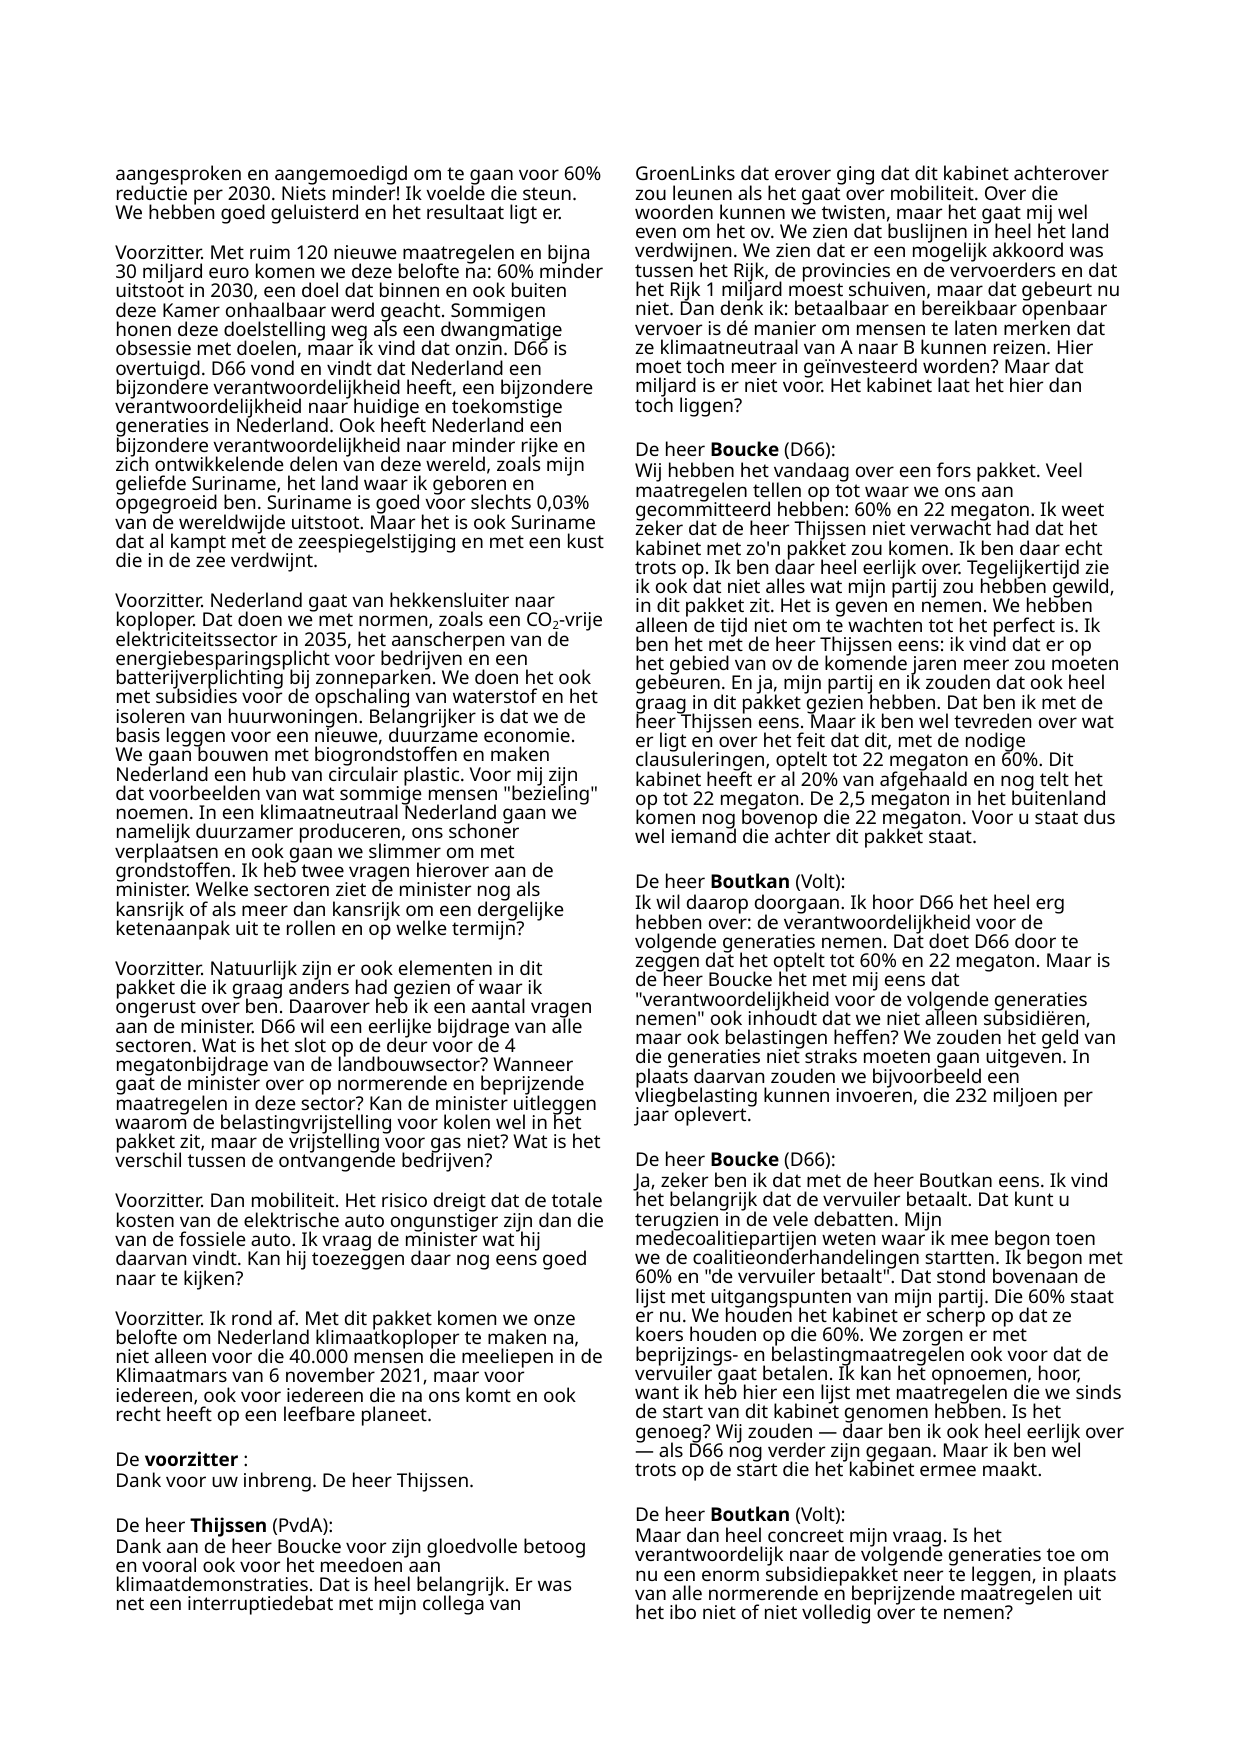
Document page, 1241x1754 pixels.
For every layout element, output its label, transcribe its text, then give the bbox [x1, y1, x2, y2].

text De heer Boutkan (Volt): [635, 1501, 1125, 1527]
text Voorzitter. Ik rond af. Met dit pakket komen we onze belofte om Nederland klimaatkoploper te maken na, niet alleen voor die 40.000 mensen die meeliepen in de Klimaatmars van 6 november 2021, maar voor iedereen, ook voor iedereen die na ons komt en ook recht heeft op een leefbare planeet. [115, 1309, 605, 1425]
text Ja, zeker ben ik dat met de heer Boutkan eens. Ik vind het belangrijk dat de vervuiler betaalt. Dat kunt u terugzien in de vele debatten. Mijn medecoalitiepartijen weten waar ik mee begon toen we de coalitieonderhandelingen startten. Ik begon met 60% en "de vervuiler betaalt". Dat stond bovenaan de lijst met uitgangspunten van mijn partij. Die 60% staat er nu. We houden het kabinet er scherp op dat ze koers houden op die 60%. We zorgen er met beprijzings- en belastingmaatregelen ook voor dat de vervuiler gaat betalen. Ik kan het opnoemen, hoor, want ik heb hier een lijst met maatregelen die we sinds de start van dit kabinet genomen hebben. Is het genoeg? Wij zouden — daar ben ik ook heel eerlijk over — als D66 nog verder zijn gegaan. Maar ik ben wel trots op de start die het kabinet ermee maakt. [635, 1172, 1125, 1481]
text Maar dan heel concreet mijn vraag. Is het verantwoordelijk naar de volgende generaties toe om nu een enorm subsidiepakket neer te leggen, in plaats van alle normerende en beprijzende maatregelen uit het ibo niet of niet volledig over te nemen? [635, 1527, 1125, 1623]
text GroenLinks dat erover ging dat dit kabinet achterover zou leunen als het gaat over mobiliteit. Over die woorden kunnen we twisten, maar het gaat mij wel even om het ov. We zien dat buslijnen in heel het land verdwijnen. We zien dat er een mogelijk akkoord was tussen het Rijk, de provincies en de vervoerders en dat het Rijk 1 miljard moest schuiven, maar dat gebeurt nu niet. Dan denk ik: betaalbaar en bereikbaar openbaar vervoer is dé manier om mensen te laten merken dat ze klimaatneutraal van A naar B kunnen reizen. Hier moet toch meer in geïnvesteerd worden? Maar dat miljard is er niet voor. Het kabinet laat het hier dan toch liggen? [635, 165, 1125, 416]
text Wij hebben het vandaag over een fors pakket. Veel maatregelen tellen op tot waar we ons aan gecommitteerd hebben: 60% en 22 megaton. Ik weet zeker dat de heer Thijssen niet verwacht had dat het kabinet met zo'n pakket zou komen. Ik ben daar echt trots op. Ik ben daar heel eerlijk over. Tegelijkertijd zie ik ook dat niet alles wat mijn partij zou hebben gewild, in dit pakket zit. Het is geven en nemen. We hebben alleen de tijd niet om te wachten tot het perfect is. Ik ben het met de heer Thijssen eens: ik vind dat er op het gebied van ov de komende jaren meer zou moeten gebeuren. En ja, mijn partij en ik zouden dat ook heel graag in dit pakket gezien hebben. Dat ben ik met de heer Thijssen eens. Maar ik ben wel tevreden over wat er ligt en over het feit dat dit, met de nodige clausuleringen, optelt tot 22 megaton en 60%. Dit kabinet heeft er al 20% van afgehaald en nog telt het op tot 22 megaton. De 2,5 megaton in het buitenland komen nog bovenop die 22 megaton. Voor u staat dus wel iemand die achter dit pakket staat. [635, 462, 1125, 848]
text Voorzitter. Met ruim 120 nieuwe maatregelen en bijna 30 miljard euro komen we deze belofte na: 60% minder uitstoot in 2030, een doel dat binnen en ook buiten deze Kamer onhaalbaar werd geacht. Sommigen honen deze doelstelling weg als een dwangmatige obsessie met doelen, maar ik vind dat onzin. D66 is overtuigd. D66 vond en vindt dat Nederland een bijzondere verantwoordelijkheid heeft, een bijzondere verantwoordelijkheid naar huidige en toekomstige generaties in Nederland. Ook heeft Nederland een bijzondere verantwoordelijkheid naar minder rijke en zich ontwikkelende delen van deze wereld, zoals mijn geliefde Suriname, het land waar ik geboren en opgegroeid ben. Suriname is goed voor slechts 0,03% van de wereldwijde uitstoot. Maar het is ook Suriname dat al kampt met de zeespiegelstijging en met een kust die in de zee verdwijnt. [115, 244, 605, 571]
text De heer Boucke (D66): [635, 1146, 1125, 1172]
text De heer Boucke (D66): [635, 437, 1125, 462]
text Voorzitter. Natuurlijk zijn er ook elementen in dit pakket die ik graag anders had gezien of waar ik ongerust over ben. Daarover heb ik een aantal vragen aan de minister. D66 wil een eerlijke bijdrage van alle sectoren. Wat is het slot op de deur voor de 4 megatonbijdrage van de landbouwsector? Wanneer gaat de minister over op normerende en beprijzende maatregelen in deze sector? Kan de minister uitleggen waarom de belastingvrijstelling voor kolen wel in het pakket zit, maar de vrijstelling voor gas niet? Wat is het verschil tussen de ontvangende bedrijven? [115, 960, 605, 1172]
text aangesproken en aangemoedigd om te gaan voor 60% reductie per 2030. Niets minder! Ik voelde die steun. We hebben goed geluisterd en het resultaat ligt er. [115, 165, 605, 223]
text Voorzitter. Nederland gaat van hekkensluiter naar koploper. Dat doen we met normen, zoals een CO2-vrije elektriciteitssector in 2035, het aanscherpen van de energiebesparingsplicht voor bedrijven en een batterijverplichting bij zonneparken. We doen het ook met subsidies voor de opschaling van waterstof en het isoleren van huurwoningen. Belangrijker is dat we de basis leggen voor een nieuwe, duurzame economie. We gaan bouwen met biogrondstoffen en maken Nederland een hub van circulair plastic. Voor mij zijn dat voorbeelden van wat sommige mensen "bezieling" noemen. In een klimaatneutraal Nederland gaan we namelijk duurzamer produceren, ons schoner verplaatsen en ook gaan we slimmer om met grondstoffen. Ik heb twee vragen hierover aan de minister. Welke sectoren ziet de minister nog als kansrijk of als meer dan kansrijk om een dergelijke ketenaanpak uit te rollen en op welke termijn? [115, 592, 605, 939]
text Dank voor uw inbreng. De heer Thijssen. [115, 1472, 605, 1491]
text De heer Thijssen (PvdA): [115, 1512, 605, 1538]
text Voorzitter. Dan mobiliteit. Het risico dreigt dat de totale kosten van de elektrische auto ongunstiger zijn dan die van de fossiele auto. Ik vraag de minister wat hij daarvan vindt. Kan hij toezeggen daar nog eens goed naar te kijken? [115, 1192, 605, 1289]
text Ik wil daarop doorgaan. Ik hoor D66 het heel erg hebben over: de verantwoordelijkheid voor de volgende generaties nemen. Dat doet D66 door te zeggen dat het optelt tot 60% en 22 megaton. Maar is de heer Boucke het met mij eens dat "verantwoordelijkheid voor de volgende generaties nemen" ook inhoudt dat we niet alleen subsidiëren, maar ook belastingen heffen? We zouden het geld van die generaties niet straks moeten gaan uitgeven. In plaats daarvan zouden we bijvoorbeeld een vliegbelasting kunnen invoeren, die 232 miljoen per jaar oplevert. [635, 894, 1125, 1126]
text Dank aan de heer Boucke voor zijn gloedvolle betoog en vooral ook voor het meedoen aan klimaatdemonstraties. Dat is heel belangrijk. Er was net een interruptiedebat met mijn collega van [115, 1538, 605, 1615]
text De voorzitter : [115, 1446, 605, 1472]
text De heer Boutkan (Volt): [635, 869, 1125, 894]
